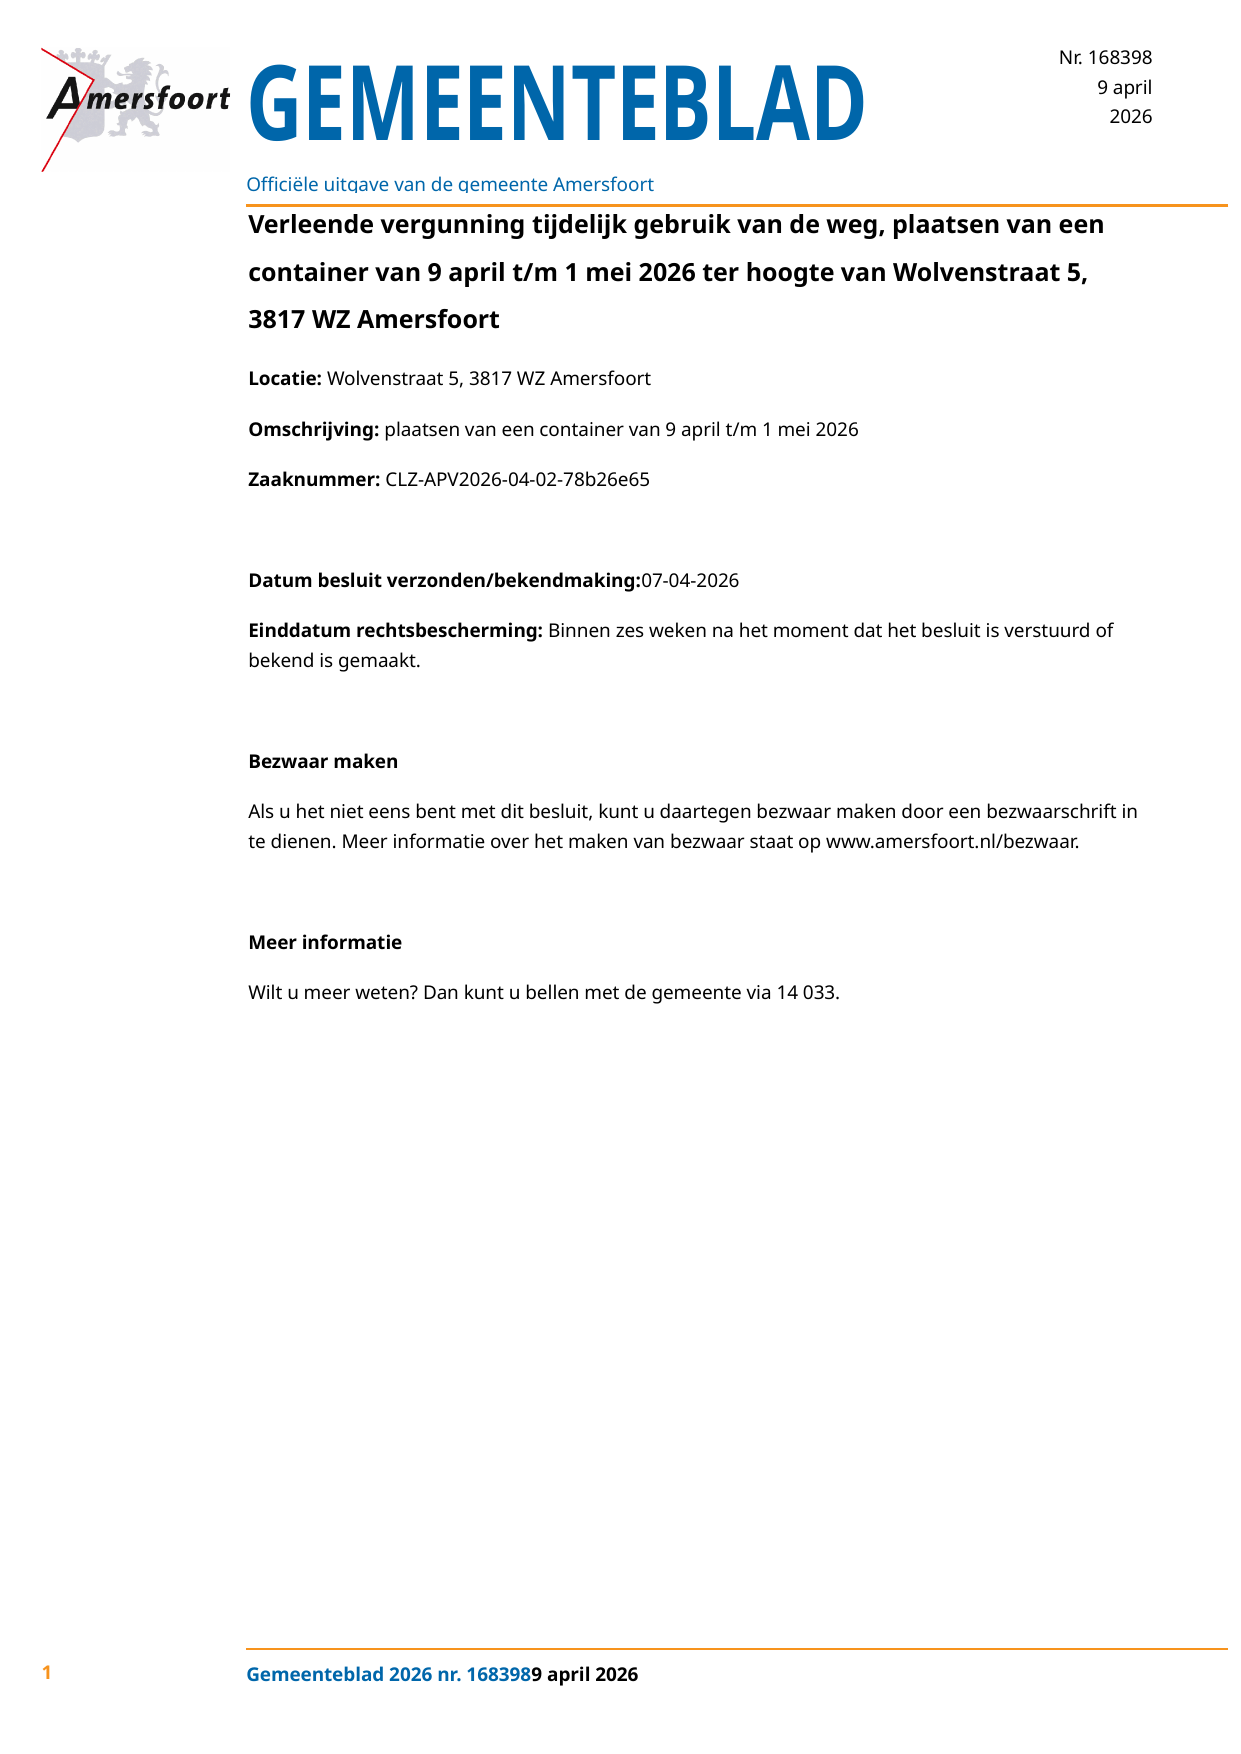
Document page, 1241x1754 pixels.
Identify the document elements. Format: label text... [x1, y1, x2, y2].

text Als u het niet eens bent met dit besluit, kunt u daartegen bezwaar maken door een bezwaarschrift in te dienen. Meer informatie over het maken van bezwaar staat op www.amersfoort.nl/bezwaar. [248, 798, 1152, 854]
text Einddatum rechtsbescherming: Binnen zes weken na het moment dat het besluit is verstuurd of bekend is gemaakt. [248, 618, 1152, 673]
picture [41, 47, 231, 172]
text Locatie: Wolvenstraat 5, 3817 WZ Amersfoort [248, 366, 1152, 391]
text Meer informatie [248, 929, 1152, 954]
text Wilt u meer weten? Dan kunt u bellen met de gemeente via 14 033. [248, 979, 1152, 1005]
text Datum besluit verzonden/bekendmaking:07-04-2026 [248, 567, 1152, 593]
text Verleende vergunning tijdelijk gebruik van de weg, plaatsen van een container van 9 april t/m 1 mei 2026 ter hoogte van Wolvenstraat 5, 3817 WZ Amersfoort [248, 207, 1152, 336]
text Zaaknummer: CLZ-APV2026-04-02-78b26e65 [248, 466, 1152, 492]
text Bezwaar maken [248, 748, 1152, 774]
text Omschrijving: plaatsen van een container van 9 april t/m 1 mei 2026 [248, 416, 1152, 442]
